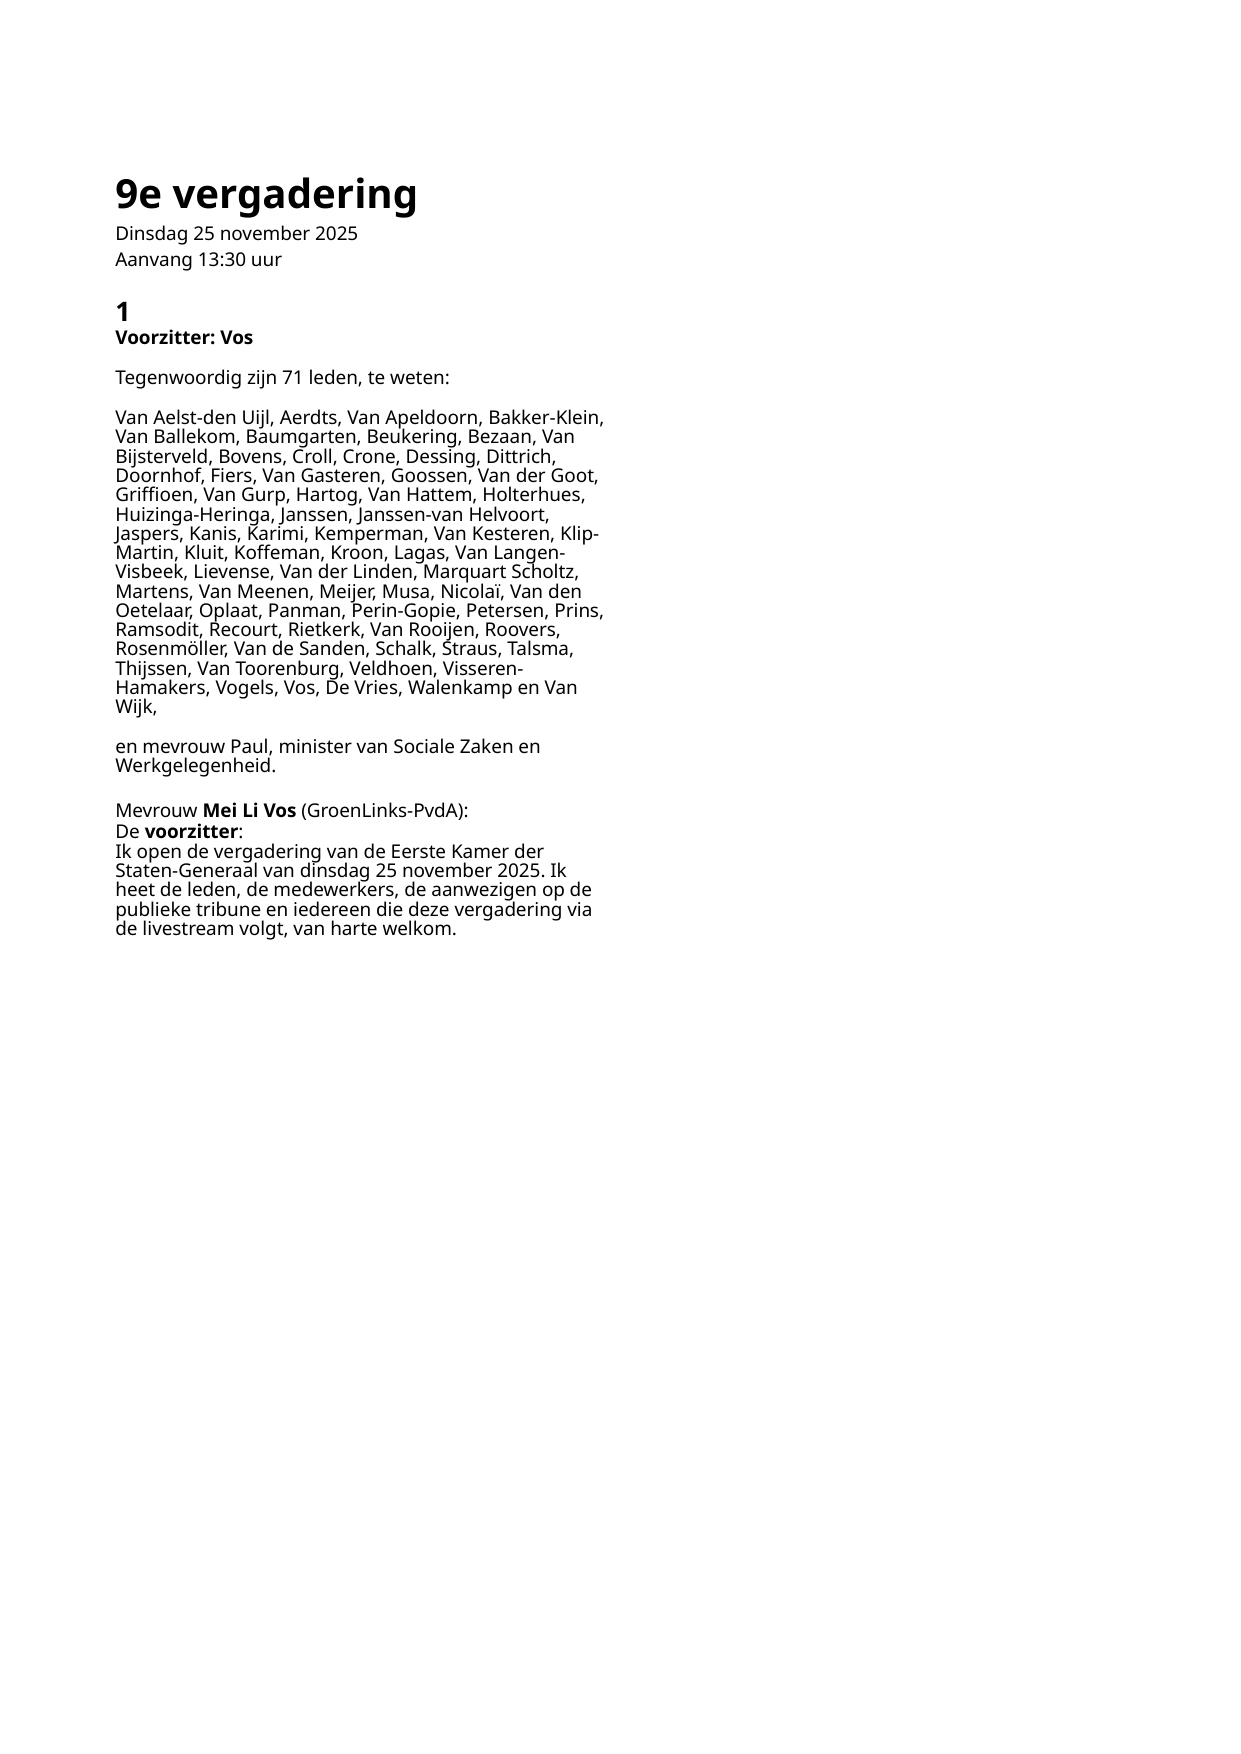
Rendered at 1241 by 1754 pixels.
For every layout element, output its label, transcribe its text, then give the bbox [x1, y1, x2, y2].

text Van Aelst-den Uijl, Aerdts, Van Apeldoorn, Bakker-Klein, Van Ballekom, Baumgarten, Beukering, Bezaan, Van Bijsterveld, Bovens, Croll, Crone, Dessing, Dittrich, Doornhof, Fiers, Van Gasteren, Goossen, Van der Goot, Griffioen, Van Gurp, Hartog, Van Hattem, Holterhues, Huizinga-Heringa, Janssen, Janssen-van Helvoort, Jaspers, Kanis, Karimi, Kemperman, Van Kesteren, Klip-Martin, Kluit, Koffeman, Kroon, Lagas, Van Langen-Visbeek, Lievense, Van der Linden, Marquart Scholtz, Martens, Van Meenen, Meijer, Musa, Nicolaï, Van den Oetelaar, Oplaat, Panman, Perin-Gopie, Petersen, Prins, Ramsodit, Recourt, Rietkerk, Van Rooijen, Roovers, Rosenmöller, Van de Sanden, Schalk, Straus, Talsma, Thijssen, Van Toorenburg, Veldhoen, Visseren-Hamakers, Vogels, Vos, De Vries, Walenkamp en Van Wijk, [115, 409, 605, 717]
text Voorzitter: Vos [115, 329, 605, 348]
text Dinsdag 25 november 2025 [115, 220, 605, 246]
text en mevrouw Paul, minister van Sociale Zaken en Werkgelegenheid. [115, 738, 605, 777]
text Ik open de vergadering van de Eerste Kamer der Staten-Generaal van dinsdag 25 november 2025. Ik heet de leden, de medewerkers, de aanwezigen op de publieke tribune en iedereen die deze vergadering via de livestream volgt, van harte welkom. [115, 843, 605, 939]
text 1 [115, 292, 605, 329]
text Tegenwoordig zijn 71 leden, te weten: [115, 369, 605, 388]
text Mevrouw Mei Li Vos (GroenLinks-PvdA): [115, 798, 605, 823]
text Aanvang 13:30 uur [115, 246, 605, 272]
text De voorzitter: [115, 823, 605, 843]
text 9e vergadering [115, 165, 605, 220]
